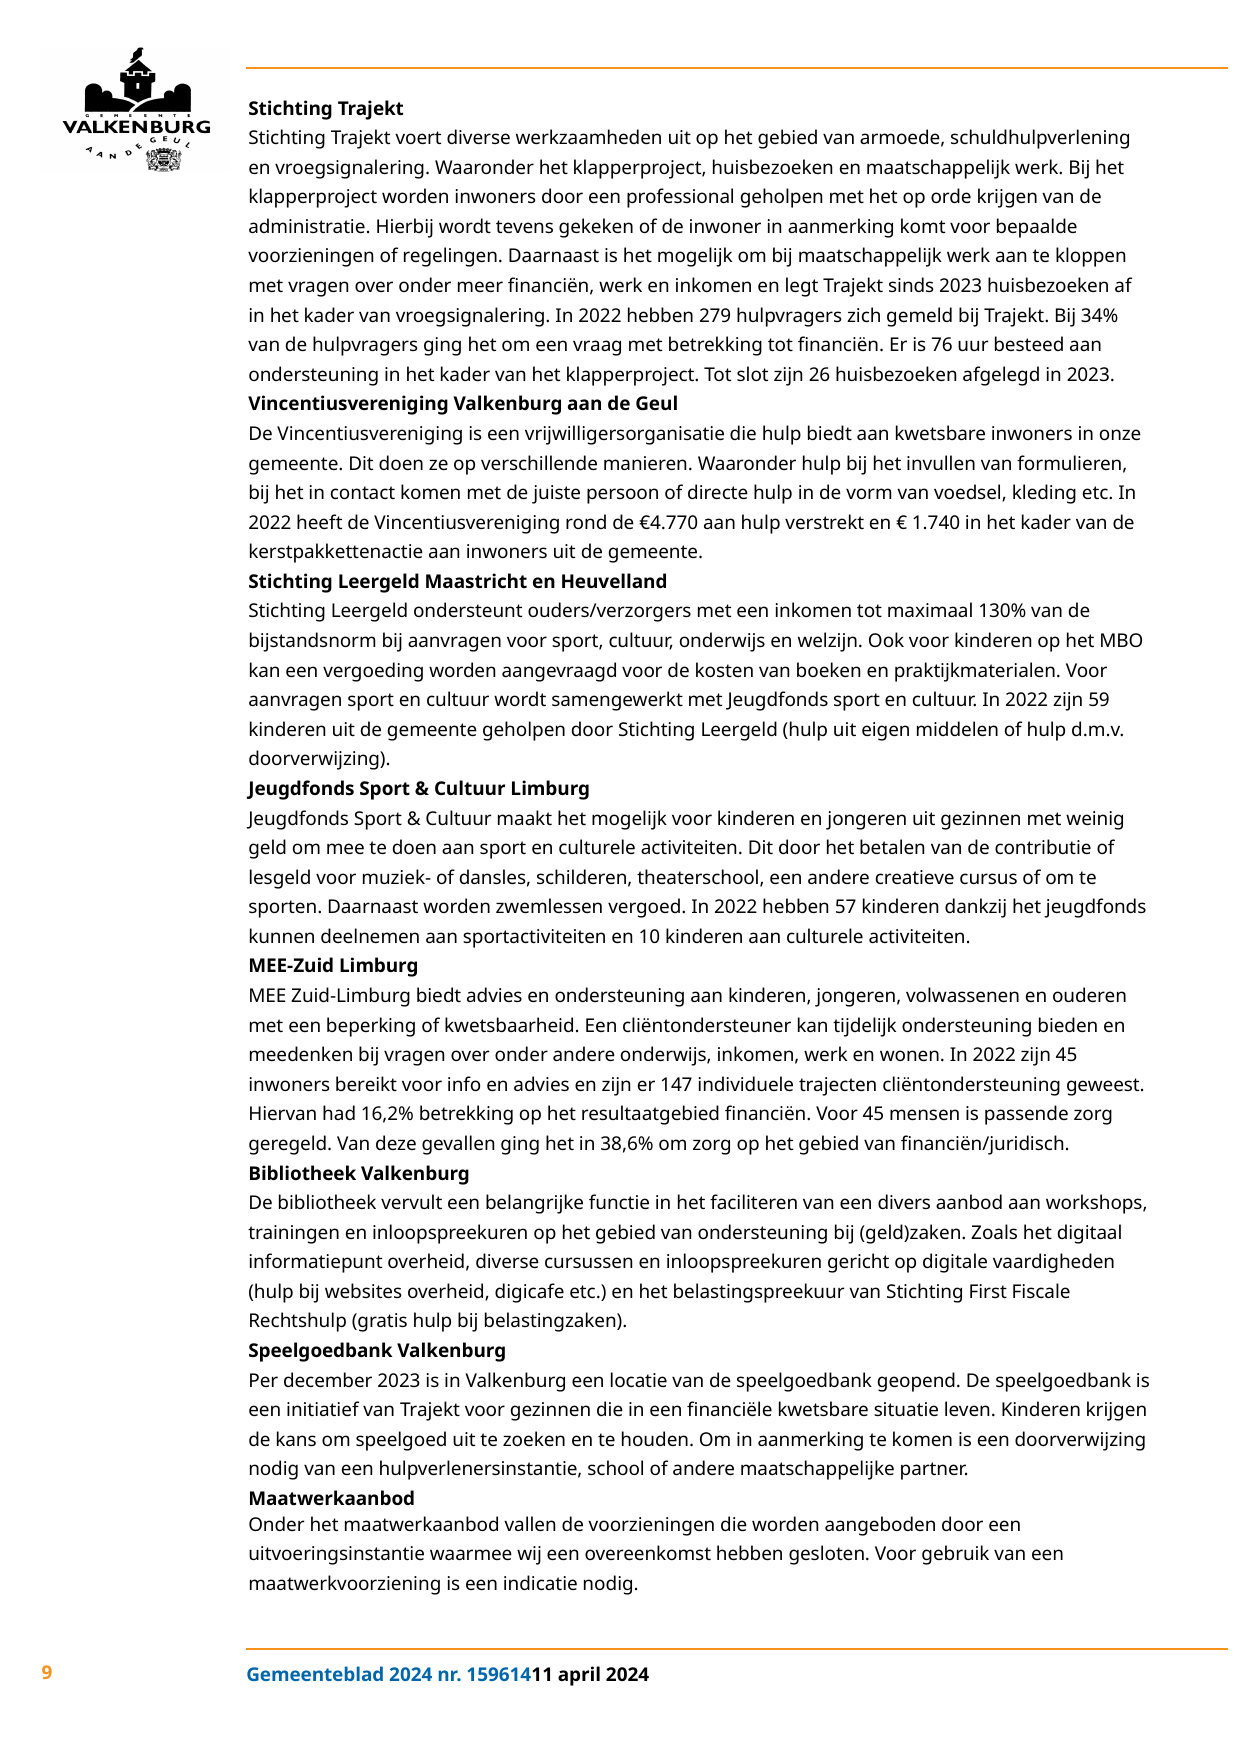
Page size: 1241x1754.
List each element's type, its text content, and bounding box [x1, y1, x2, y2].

text Onder het maatwerkaanbod vallen de voorzieningen die worden aangeboden door een uitvoeringsinstantie waarmee wij een overeenkomst hebben gesloten. Voor gebruik van een maatwerkvoorziening is een indicatie nodig. [248, 1511, 1152, 1596]
text Speelgoedbank Valkenburg [248, 1337, 1152, 1363]
text Stichting Trajekt voert diverse werkzaamheden uit op het gebied van armoede, schuldhulpverlening en vroegsignalering. Waaronder het klapperproject, huisbezoeken en maatschappelijk werk. Bij het klapperproject worden inwoners door een professional geholpen met het op orde krijgen van de administratie. Hierbij wordt tevens gekeken of de inwoner in aanmerking komt voor bepaalde voorzieningen of regelingen. Daarnaast is het mogelijk om bij maatschappelijk werk aan te kloppen met vragen over onder meer financiën, werk en inkomen en legt Trajekt sinds 2023 huisbezoeken af in het kader van vroegsignalering. In 2022 hebben 279 hulpvragers zich gemeld bij Trajekt. Bij 34% van de hulpvragers ging het om een vraag met betrekking tot financiën. Er is 76 uur besteed aan ondersteuning in het kader van het klapperproject. Tot slot zijn 26 huisbezoeken afgelegd in 2023. [248, 124, 1152, 387]
text Stichting Leergeld Maastricht en Heuvelland [248, 568, 1152, 594]
text De bibliotheek vervult een belangrijke functie in het faciliteren van een divers aanbod aan workshops, trainingen en inloopspreekuren op het gebied van ondersteuning bij (geld)zaken. Zoals het digitaal informatiepunt overheid, diverse cursussen en inloopspreekuren gericht op digitale vaardigheden (hulp bij websites overheid, digicafe etc.) en het belastingspreekuur van Stichting First Fiscale Rechtshulp (gratis hulp bij belastingzaken). [248, 1189, 1152, 1333]
text Vincentiusvereniging Valkenburg aan de Geul [248, 391, 1152, 416]
picture [41, 47, 231, 172]
text Jeugdfonds Sport & Cultuur maakt het mogelijk voor kinderen en jongeren uit gezinnen met weinig geld om mee te doen aan sport en culturele activiteiten. Dit door het betalen van de contributie of lesgeld voor muziek- of dansles, schilderen, theaterschool, een andere creatieve cursus of om te sporten. Daarnaast worden zwemlessen vergoed. In 2022 hebben 57 kinderen dankzij het jeugdfonds kunnen deelnemen aan sportactiviteiten en 10 kinderen aan culturele activiteiten. [248, 805, 1152, 949]
text Per december 2023 is in Valkenburg een locatie van de speelgoedbank geopend. De speelgoedbank is een initiatief van Trajekt voor gezinnen die in een financiële kwetsbare situatie leven. Kinderen krijgen de kans om speelgoed uit te zoeken en te houden. Om in aanmerking te komen is een doorverwijzing nodig van een hulpverlenersinstantie, school of andere maatschappelijke partner. [248, 1367, 1152, 1481]
text MEE Zuid-Limburg biedt advies en ondersteuning aan kinderen, jongeren, volwassenen en ouderen met een beperking of kwetsbaarheid. Een cliëntondersteuner kan tijdelijk ondersteuning bieden en meedenken bij vragen over onder andere onderwijs, inkomen, werk en wonen. In 2022 zijn 45 inwoners bereikt voor info en advies en zijn er 147 individuele trajecten cliëntondersteuning geweest. Hiervan had 16,2% betrekking op het resultaatgebied financiën. Voor 45 mensen is passende zorg geregeld. Van deze gevallen ging het in 38,6% om zorg op het gebied van financiën/juridisch. [248, 982, 1152, 1156]
text De Vincentiusvereniging is een vrijwilligersorganisatie die hulp biedt aan kwetsbare inwoners in onze gemeente. Dit doen ze op verschillende manieren. Waaronder hulp bij het invullen van formulieren, bij het in contact komen met de juiste persoon of directe hulp in de vorm van voedsel, kleding etc. In 2022 heeft de Vincentiusvereniging rond de €4.770 aan hulp verstrekt en € 1.740 in het kader van de kerstpakkettenactie aan inwoners uit de gemeente. [248, 420, 1152, 564]
text Stichting Leergeld ondersteunt ouders/verzorgers met een inkomen tot maximaal 130% van de bijstandsnorm bij aanvragen voor sport, cultuur, onderwijs en welzijn. Ook voor kinderen op het MBO kan een vergoeding worden aangevraagd voor de kosten van boeken en praktijkmaterialen. Voor aanvragen sport en cultuur wordt samengewerkt met Jeugdfonds sport en cultuur. In 2022 zijn 59 kinderen uit de gemeente geholpen door Stichting Leergeld (hulp uit eigen middelen of hulp d.m.v. doorverwijzing). [248, 598, 1152, 771]
text Stichting Trajekt [248, 95, 1152, 121]
text Maatwerkaanbod [248, 1485, 1152, 1511]
text Bibliotheek Valkenburg [248, 1160, 1152, 1186]
text MEE-Zuid Limburg [248, 953, 1152, 978]
text Jeugdfonds Sport & Cultuur Limburg [248, 775, 1152, 801]
